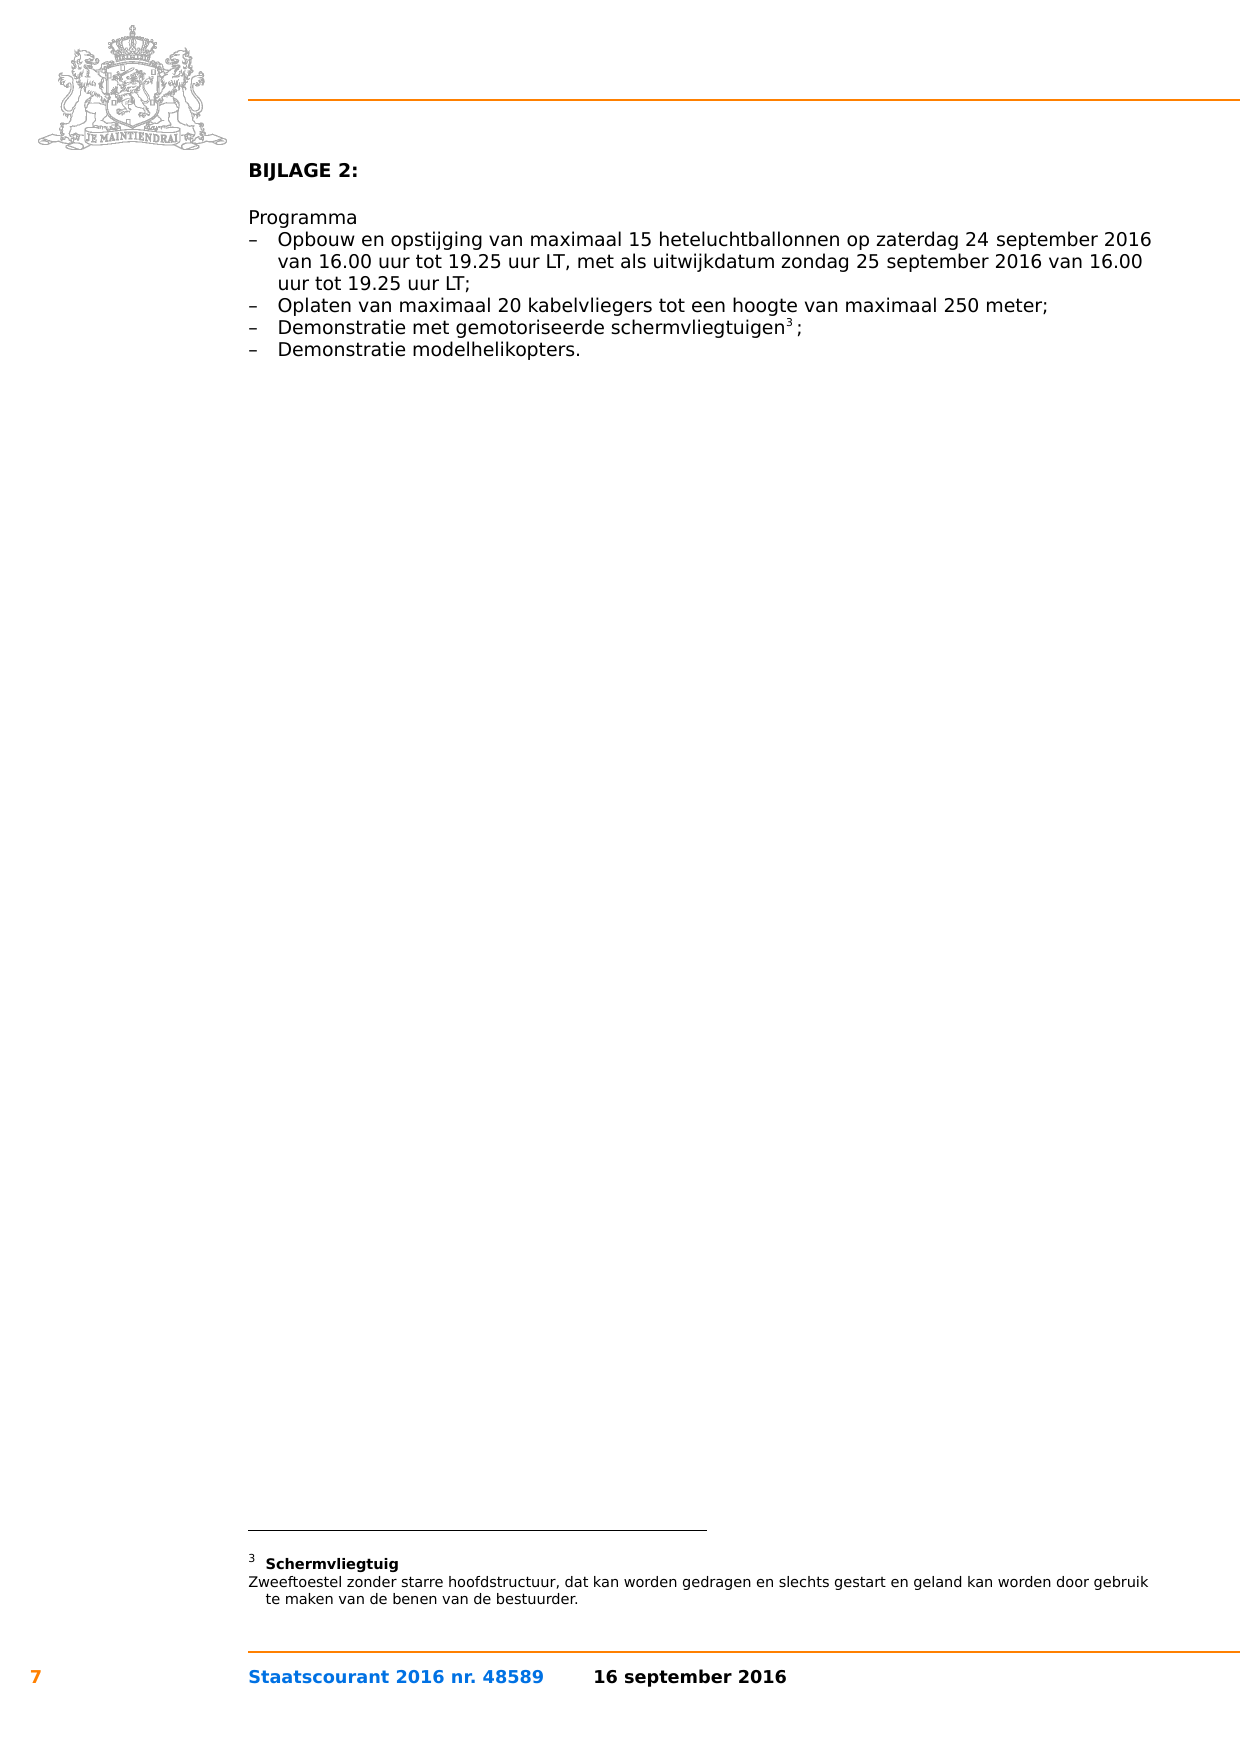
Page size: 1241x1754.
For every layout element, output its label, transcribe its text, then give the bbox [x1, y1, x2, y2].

text – Oplaten van maximaal 20 kabelvliegers tot een hoogte van maximaal 250 meter; [248, 295, 1163, 317]
text Zweeftoestel zonder starre hoofdstructuur, dat kan worden gedragen en slechts gestart en geland kan worden door gebruik te maken van de benen van de bestuurder. [248, 1574, 1163, 1608]
text – Demonstratie met gemotoriseerde schermvliegtuigen; [248, 317, 1163, 339]
text Schermvliegtuig [248, 1552, 1163, 1574]
text Programma [248, 207, 1163, 229]
text – Demonstratie modelhelikopters. [248, 339, 1163, 361]
text – Opbouw en opstijging van maximaal 15 heteluchtballonnen op zaterdag 24 september 2016 van 16.00 uur tot 19.25 uur LT, met als uitwijkdatum zondag 25 september 2016 van 16.00 uur tot 19.25 uur LT; [248, 229, 1163, 295]
picture [38, 25, 227, 150]
subtitle BIJLAGE 2: [248, 160, 1163, 182]
